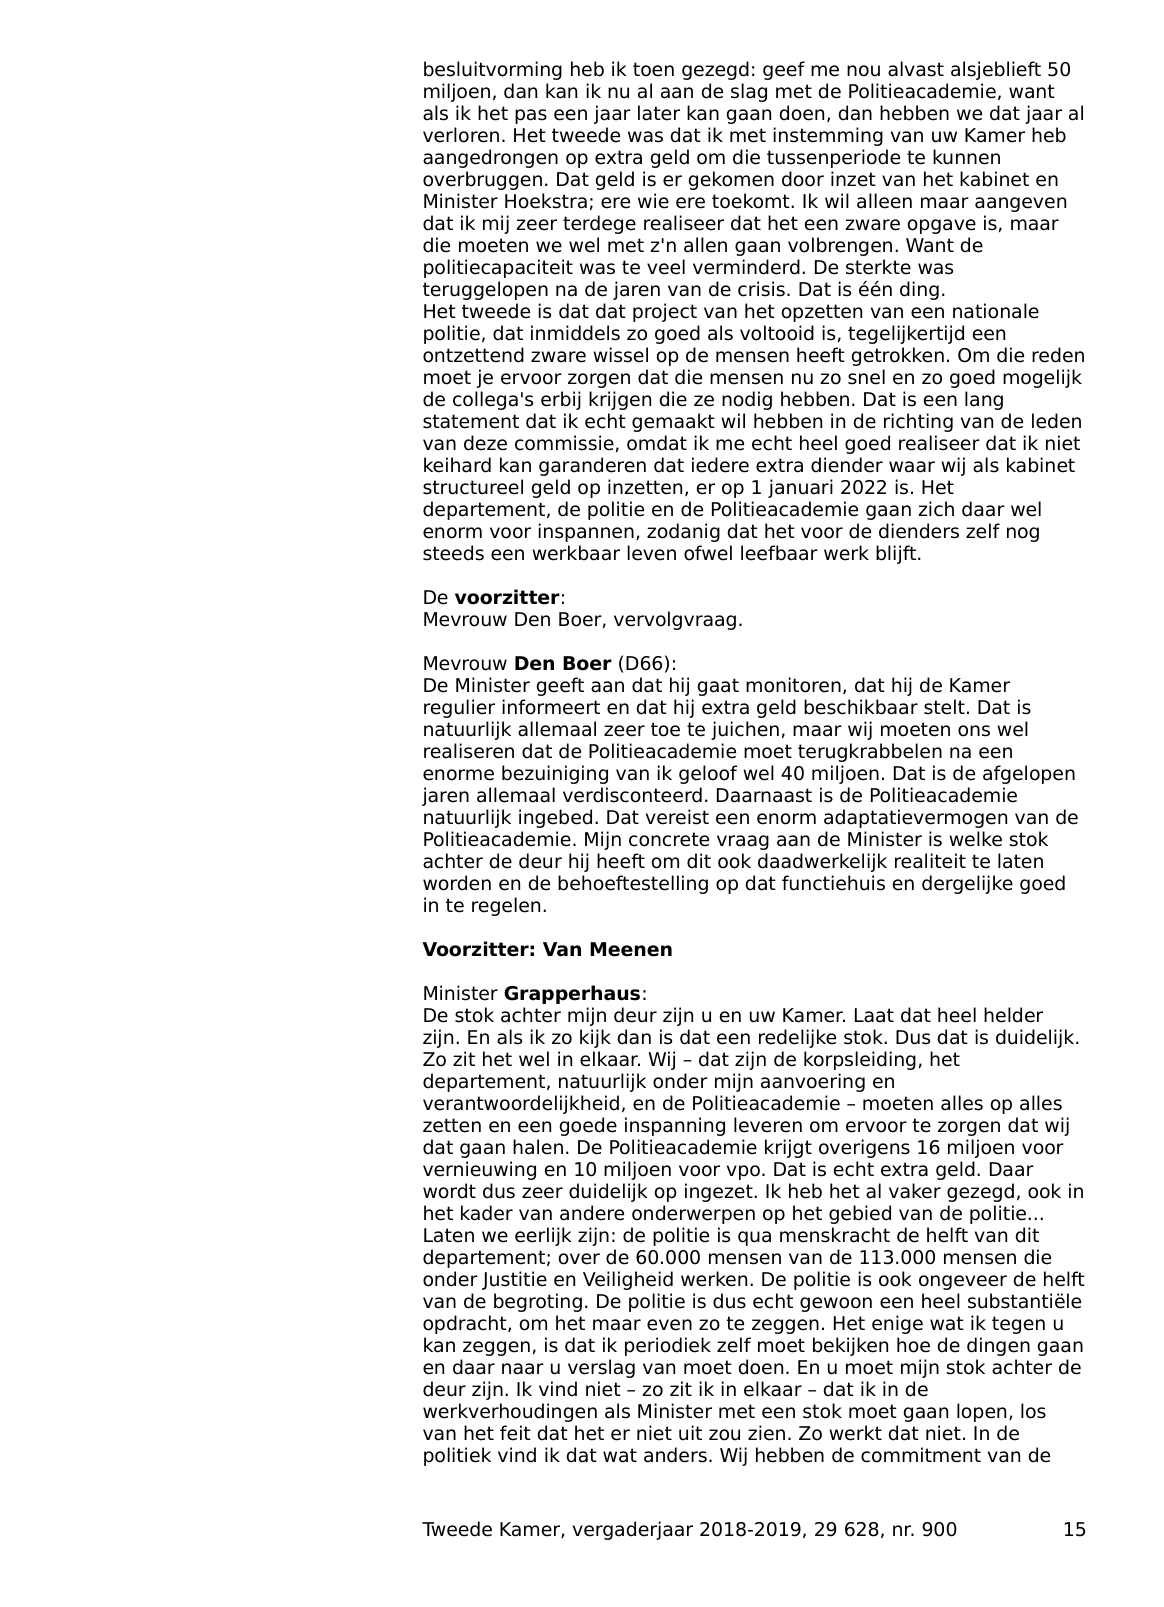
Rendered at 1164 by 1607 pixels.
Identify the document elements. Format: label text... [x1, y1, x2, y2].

subtitle Voorzitter: Van Meenen [422, 939, 1087, 961]
text Het tweede is dat dat project van het opzetten van een nationale politie, dat inmiddels zo goed als voltooid is, tegelijkertijd een ontzettend zware wissel op de mensen heeft getrokken. Om die reden moet je ervoor zorgen dat die mensen nu zo snel en zo goed mogelijk de collega's erbij krijgen die ze nodig hebben. Dat is een lang statement dat ik echt gemaakt wil hebben in de richting van de leden van deze commissie, omdat ik me echt heel goed realiseer dat ik niet keihard kan garanderen dat iedere extra diender waar wij als kabinet structureel geld op inzetten, er op 1 januari 2022 is. Het departement, de politie en de Politieacademie gaan zich daar wel enorm voor inspannen, zodanig dat het voor de dienders zelf nog steeds een werkbaar leven ofwel leefbaar werk blijft. [422, 301, 1087, 564]
text De Minister geeft aan dat hij gaat monitoren, dat hij de Kamer regulier informeert en dat hij extra geld beschikbaar stelt. Dat is natuurlijk allemaal zeer toe te juichen, maar wij moeten ons wel realiseren dat de Politieacademie moet terugkrabbelen na een enorme bezuiniging van ik geloof wel 40 miljoen. Dat is de afgelopen jaren allemaal verdisconteerd. Daarnaast is de Politieacademie natuurlijk ingebed. Dat vereist een enorm adaptatievermogen van de Politieacademie. Mijn concrete vraag aan de Minister is welke stok achter de deur hij heeft om dit ook daadwerkelijk realiteit te laten worden en de behoeftestelling op dat functiehuis en dergelijke goed in te regelen. [422, 675, 1087, 917]
text Mevrouw Den Boer (D66): [422, 653, 1087, 675]
text Mevrouw Den Boer, vervolgvraag. [422, 609, 1087, 631]
text De voorzitter: [422, 587, 1087, 609]
text De stok achter mijn deur zijn u en uw Kamer. Laat dat heel helder zijn. En als ik zo kijk dan is dat een redelijke stok. Dus dat is duidelijk. Zo zit het wel in elkaar. Wij – dat zijn de korpsleiding, het departement, natuurlijk onder mijn aanvoering en verantwoordelijkheid, en de Politieacademie – moeten alles op alles zetten en een goede inspanning leveren om ervoor te zorgen dat wij dat gaan halen. De Politieacademie krijgt overigens 16 miljoen voor vernieuwing en 10 miljoen voor vpo. Dat is echt extra geld. Daar wordt dus zeer duidelijk op ingezet. Ik heb het al vaker gezegd, ook in het kader van andere onderwerpen op het gebied van de politie... Laten we eerlijk zijn: de politie is qua menskracht de helft van dit departement; over de 60.000 mensen van de 113.000 mensen die onder Justitie en Veiligheid werken. De politie is ook ongeveer de helft van de begroting. De politie is dus echt gewoon een heel substantiële opdracht, om het maar even zo te zeggen. Het enige wat ik tegen u kan zeggen, is dat ik periodiek zelf moet bekijken hoe de dingen gaan en daar naar u verslag van moet doen. En u moet mijn stok achter de deur zijn. Ik vind niet – zo zit ik in elkaar – dat ik in de werkverhoudingen als Minister met een stok moet gaan lopen, los van het feit dat het er niet uit zou zien. Zo werkt dat niet. In de politiek vind ik dat wat anders. Wij hebben de commitment van de [422, 1005, 1087, 1467]
text besluitvorming heb ik toen gezegd: geef me nou alvast alsjeblieft 50 miljoen, dan kan ik nu al aan de slag met de Politieacademie, want als ik het pas een jaar later kan gaan doen, dan hebben we dat jaar al verloren. Het tweede was dat ik met instemming van uw Kamer heb aangedrongen op extra geld om die tussenperiode te kunnen overbruggen. Dat geld is er gekomen door inzet van het kabinet en Minister Hoekstra; ere wie ere toekomt. Ik wil alleen maar aangeven dat ik mij zeer terdege realiseer dat het een zware opgave is, maar die moeten we wel met z'n allen gaan volbrengen. Want de politiecapaciteit was te veel verminderd. De sterkte was teruggelopen na de jaren van de crisis. Dat is één ding. [422, 59, 1087, 301]
text Minister Grapperhaus: [422, 983, 1087, 1005]
